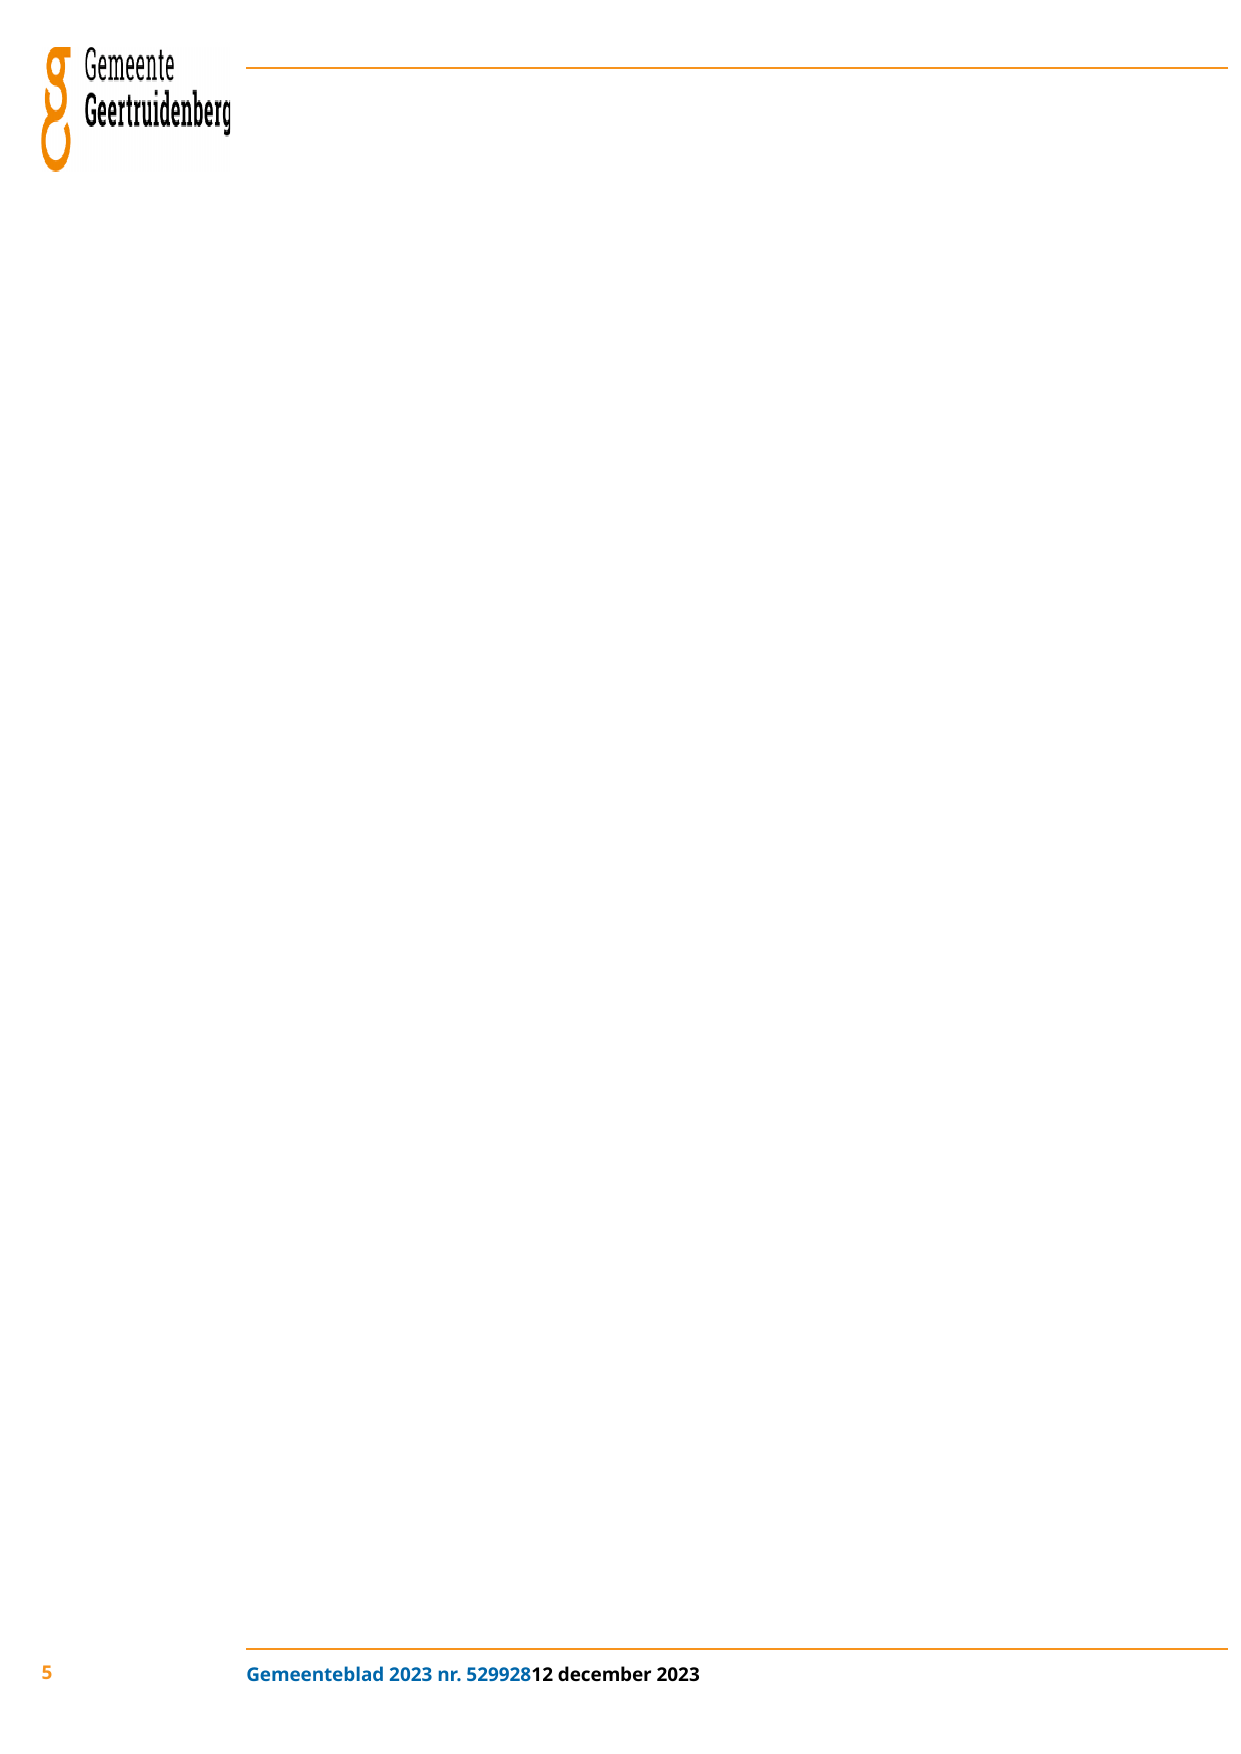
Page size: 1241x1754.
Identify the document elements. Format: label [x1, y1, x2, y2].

picture [41, 47, 231, 172]
